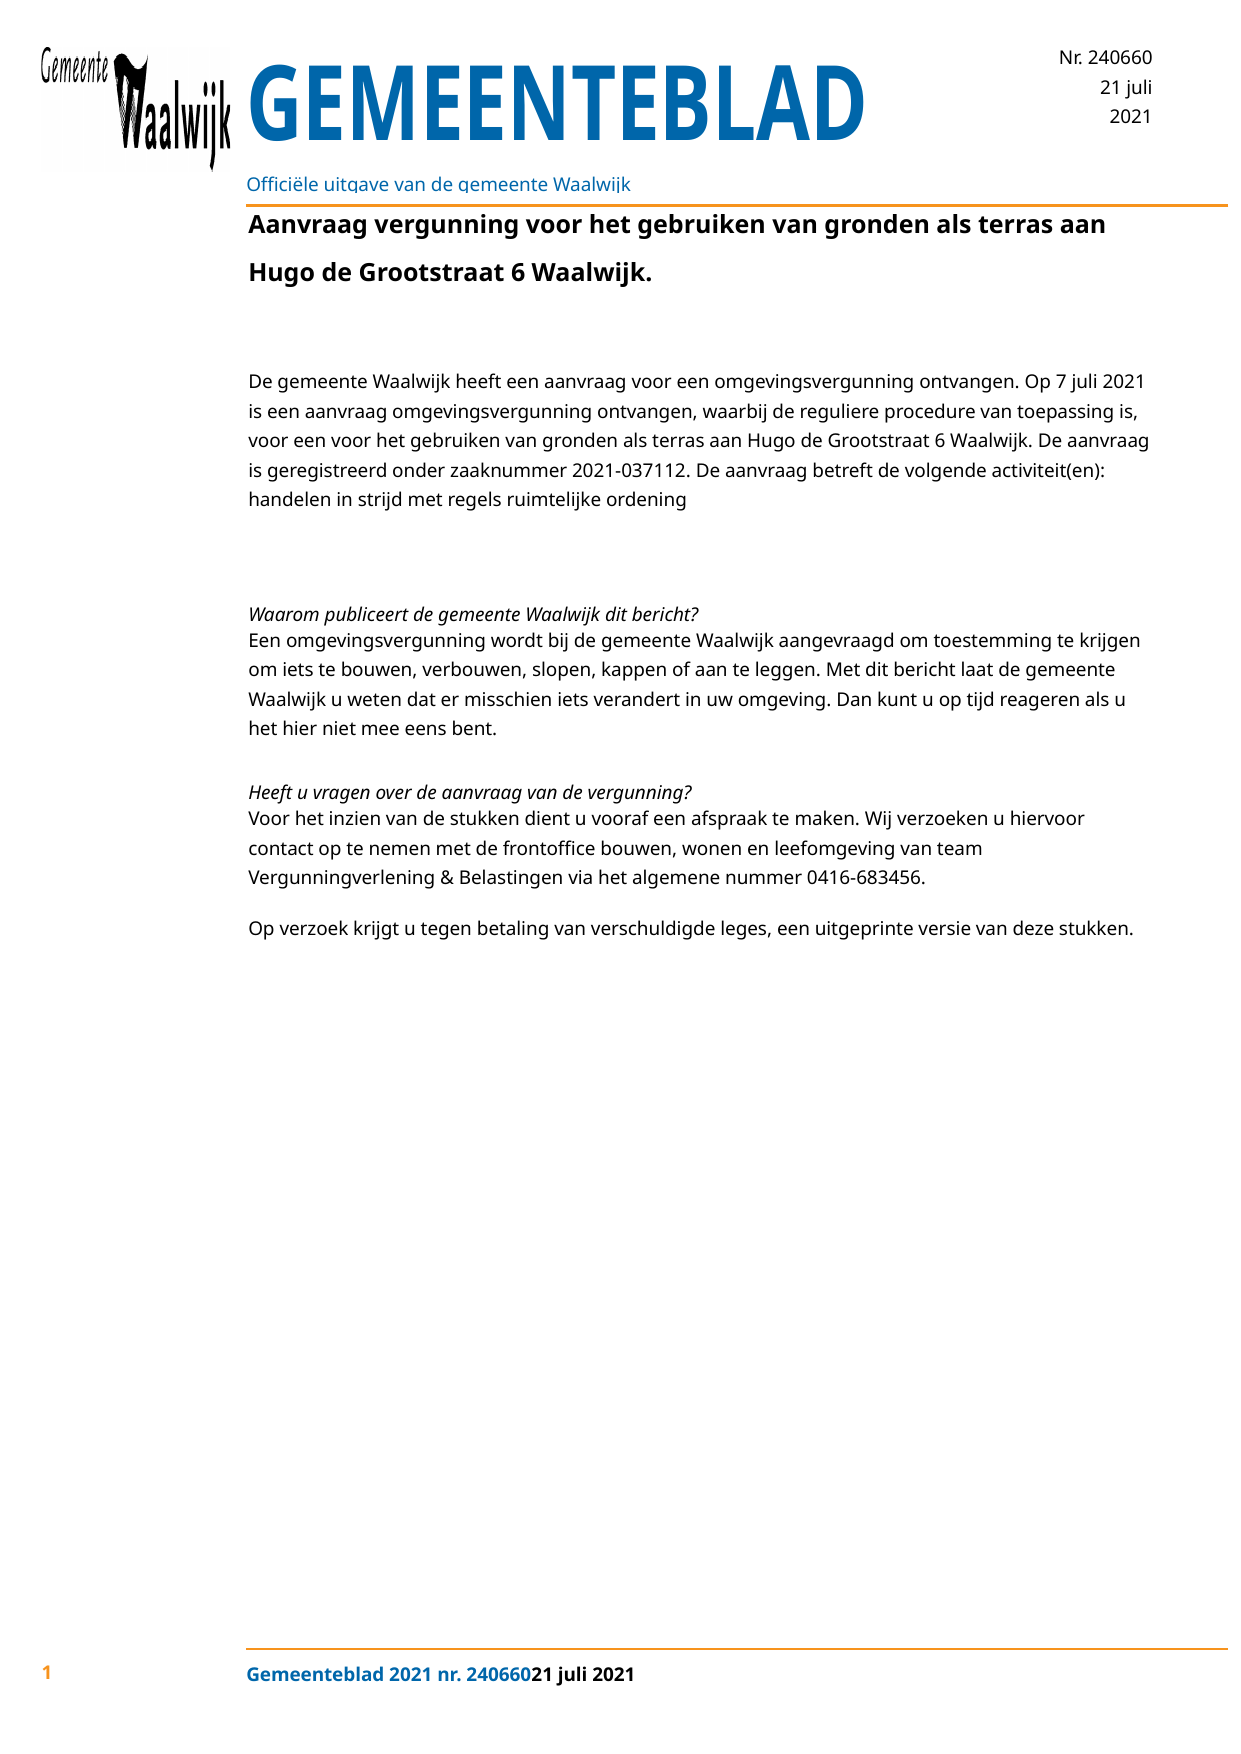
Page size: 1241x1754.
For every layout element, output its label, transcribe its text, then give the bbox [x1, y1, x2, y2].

text Een omgevingsvergunning wordt bij de gemeente Waalwijk aangevraagd om toestemming te krijgen om iets te bouwen, verbouwen, slopen, kappen of aan te leggen. Met dit bericht laat de gemeente Waalwijk u weten dat er misschien iets verandert in uw omgeving. Dan kunt u op tijd reageren als u het hier niet mee eens bent. [248, 627, 1152, 741]
text Waarom publiceert de gemeente Waalwijk dit bericht? [248, 601, 1152, 627]
text Voor het inzien van de stukken dient u vooraf een afspraak te maken. Wij verzoeken u hiervoor contact op te nemen met de frontoffice bouwen, wonen en leefomgeving van team Vergunningverlening & Belastingen via het algemene nummer 0416-683456. [248, 805, 1152, 890]
picture [41, 47, 231, 172]
text Aanvraag vergunning voor het gebruiken van gronden als terras aan Hugo de Grootstraat 6 Waalwijk. [248, 207, 1152, 288]
text Op verzoek krijgt u tegen betaling van verschuldigde leges, een uitgeprinte versie van deze stukken. [248, 915, 1152, 941]
text De gemeente Waalwijk heeft een aanvraag voor een omgevingsvergunning ontvangen. Op 7 juli 2021 is een aanvraag omgevingsvergunning ontvangen, waarbij de reguliere procedure van toepassing is, voor een voor het gebruiken van gronden als terras aan Hugo de Grootstraat 6 Waalwijk. De aanvraag is geregistreerd onder zaaknummer 2021-037112. De aanvraag betreft de volgende activiteit(en): handelen in strijd met regels ruimtelijke ordening [248, 368, 1152, 512]
text Heeft u vragen over de aanvraag van de vergunning? [248, 779, 1152, 805]
